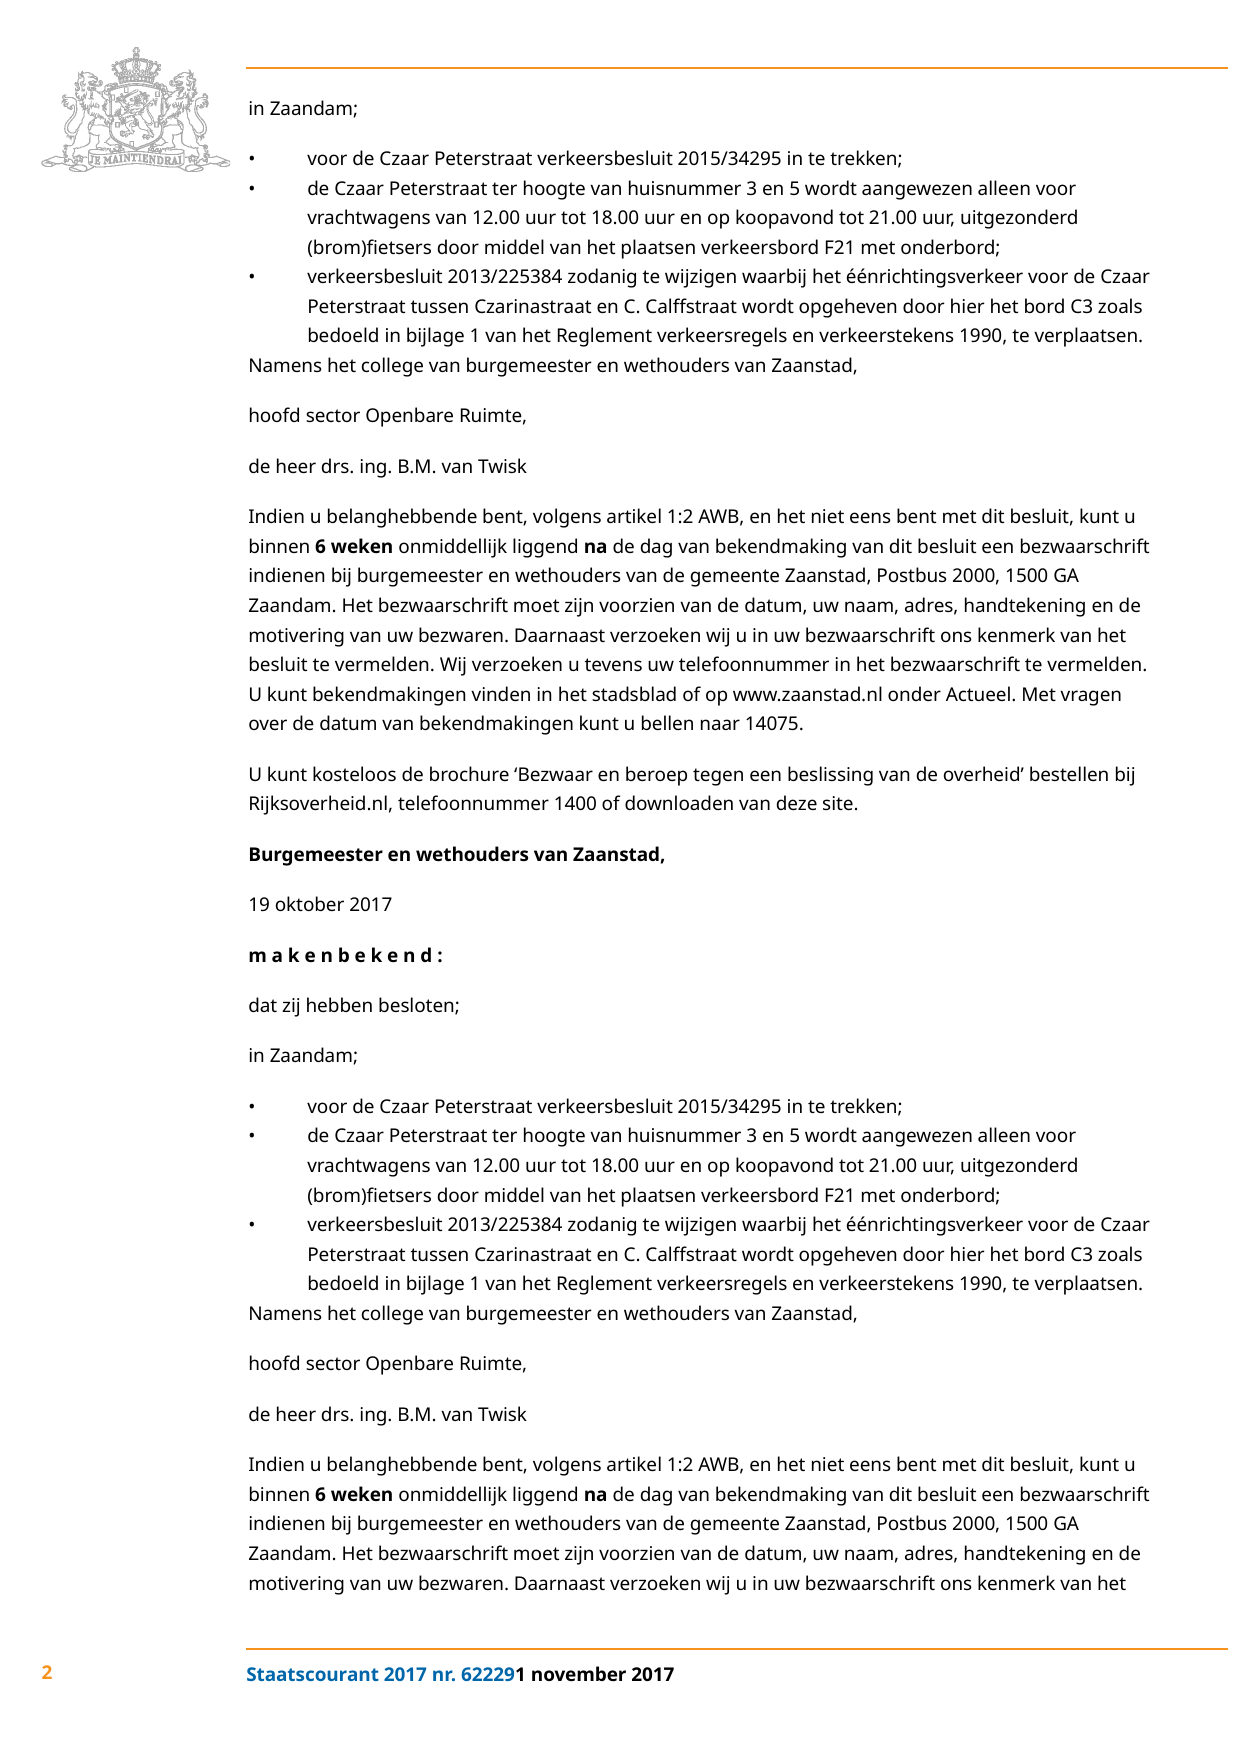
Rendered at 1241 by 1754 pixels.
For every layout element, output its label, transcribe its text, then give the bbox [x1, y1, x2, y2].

text Indien u belanghebbende bent, volgens artikel 1:2 AWB, en het niet eens bent met dit besluit, kunt u binnen 6 weken onmiddellijk liggend na de dag van bekendmaking van dit besluit een bezwaarschrift indienen bij burgemeester en wethouders van de gemeente Zaanstad, Postbus 2000, 1500 GA Zaandam. Het bezwaarschrift moet zijn voorzien van de datum, uw naam, adres, handtekening en de motivering van uw bezwaren. Daarnaast verzoeken wij u in uw bezwaarschrift ons kenmerk van het [248, 1451, 1152, 1596]
text Namens het college van burgemeester en wethouders van Zaanstad, [248, 1300, 1152, 1326]
list verkeersbesluit 2013/225384 zodanig te wijzigen waarbij het éénrichtingsverkeer voor de Czaar Peterstraat tussen Czarinastraat en C. Calffstraat wordt opgeheven door hier het bord C3 zoals bedoeld in bijlage 1 van het Reglement verkeersregels en verkeerstekens 1990, te verplaatsen. [248, 263, 1152, 348]
text in Zaandam; [248, 95, 1152, 121]
text dat zij hebben besloten; [248, 992, 1152, 1018]
text 19 oktober 2017 [248, 891, 1152, 917]
text m a k e n b e k e n d : [248, 942, 1152, 968]
picture [41, 47, 231, 172]
text hoofd sector Openbare Ruimte, [248, 403, 1152, 428]
list de Czaar Peterstraat ter hoogte van huisnummer 3 en 5 wordt aangewezen alleen voor vrachtwagens van 12.00 uur tot 18.00 uur en op koopavond tot 21.00 uur, uitgezonderd (brom)fietsers door middel van het plaatsen verkeersbord F21 met onderbord; [248, 175, 1152, 260]
list voor de Czaar Peterstraat verkeersbesluit 2015/34295 in te trekken; [248, 145, 1152, 171]
text de heer drs. ing. B.M. van Twisk [248, 453, 1152, 479]
text de heer drs. ing. B.M. van Twisk [248, 1401, 1152, 1427]
list de Czaar Peterstraat ter hoogte van huisnummer 3 en 5 wordt aangewezen alleen voor vrachtwagens van 12.00 uur tot 18.00 uur en op koopavond tot 21.00 uur, uitgezonderd (brom)fietsers door middel van het plaatsen verkeersbord F21 met onderbord; [248, 1123, 1152, 1208]
text Namens het college van burgemeester en wethouders van Zaanstad, [248, 352, 1152, 378]
list voor de Czaar Peterstraat verkeersbesluit 2015/34295 in te trekken; [248, 1093, 1152, 1119]
text Burgemeester en wethouders van Zaanstad, [248, 841, 1152, 867]
text hoofd sector Openbare Ruimte, [248, 1351, 1152, 1376]
list verkeersbesluit 2013/225384 zodanig te wijzigen waarbij het éénrichtingsverkeer voor de Czaar Peterstraat tussen Czarinastraat en C. Calffstraat wordt opgeheven door hier het bord C3 zoals bedoeld in bijlage 1 van het Reglement verkeersregels en verkeerstekens 1990, te verplaatsen. [248, 1211, 1152, 1296]
text U kunt kosteloos de brochure ‘Bezwaar en beroep tegen een beslissing van de overheid’ bestellen bij Rijksoverheid.nl, telefoonnummer 1400 of downloaden van deze site. [248, 761, 1152, 816]
text in Zaandam; [248, 1043, 1152, 1068]
text Indien u belanghebbende bent, volgens artikel 1:2 AWB, en het niet eens bent met dit besluit, kunt u binnen 6 weken onmiddellijk liggend na de dag van bekendmaking van dit besluit een bezwaarschrift indienen bij burgemeester en wethouders van de gemeente Zaanstad, Postbus 2000, 1500 GA Zaandam. Het bezwaarschrift moet zijn voorzien van de datum, uw naam, adres, handtekening en de motivering van uw bezwaren. Daarnaast verzoeken wij u in uw bezwaarschrift ons kenmerk van het besluit te vermelden. Wij verzoeken u tevens uw telefoonnummer in het bezwaarschrift te vermelden. U kunt bekendmakingen vinden in het stadsblad of op www.zaanstad.nl onder Actueel. Met vragen over de datum van bekendmakingen kunt u bellen naar 14075. [248, 503, 1152, 736]
